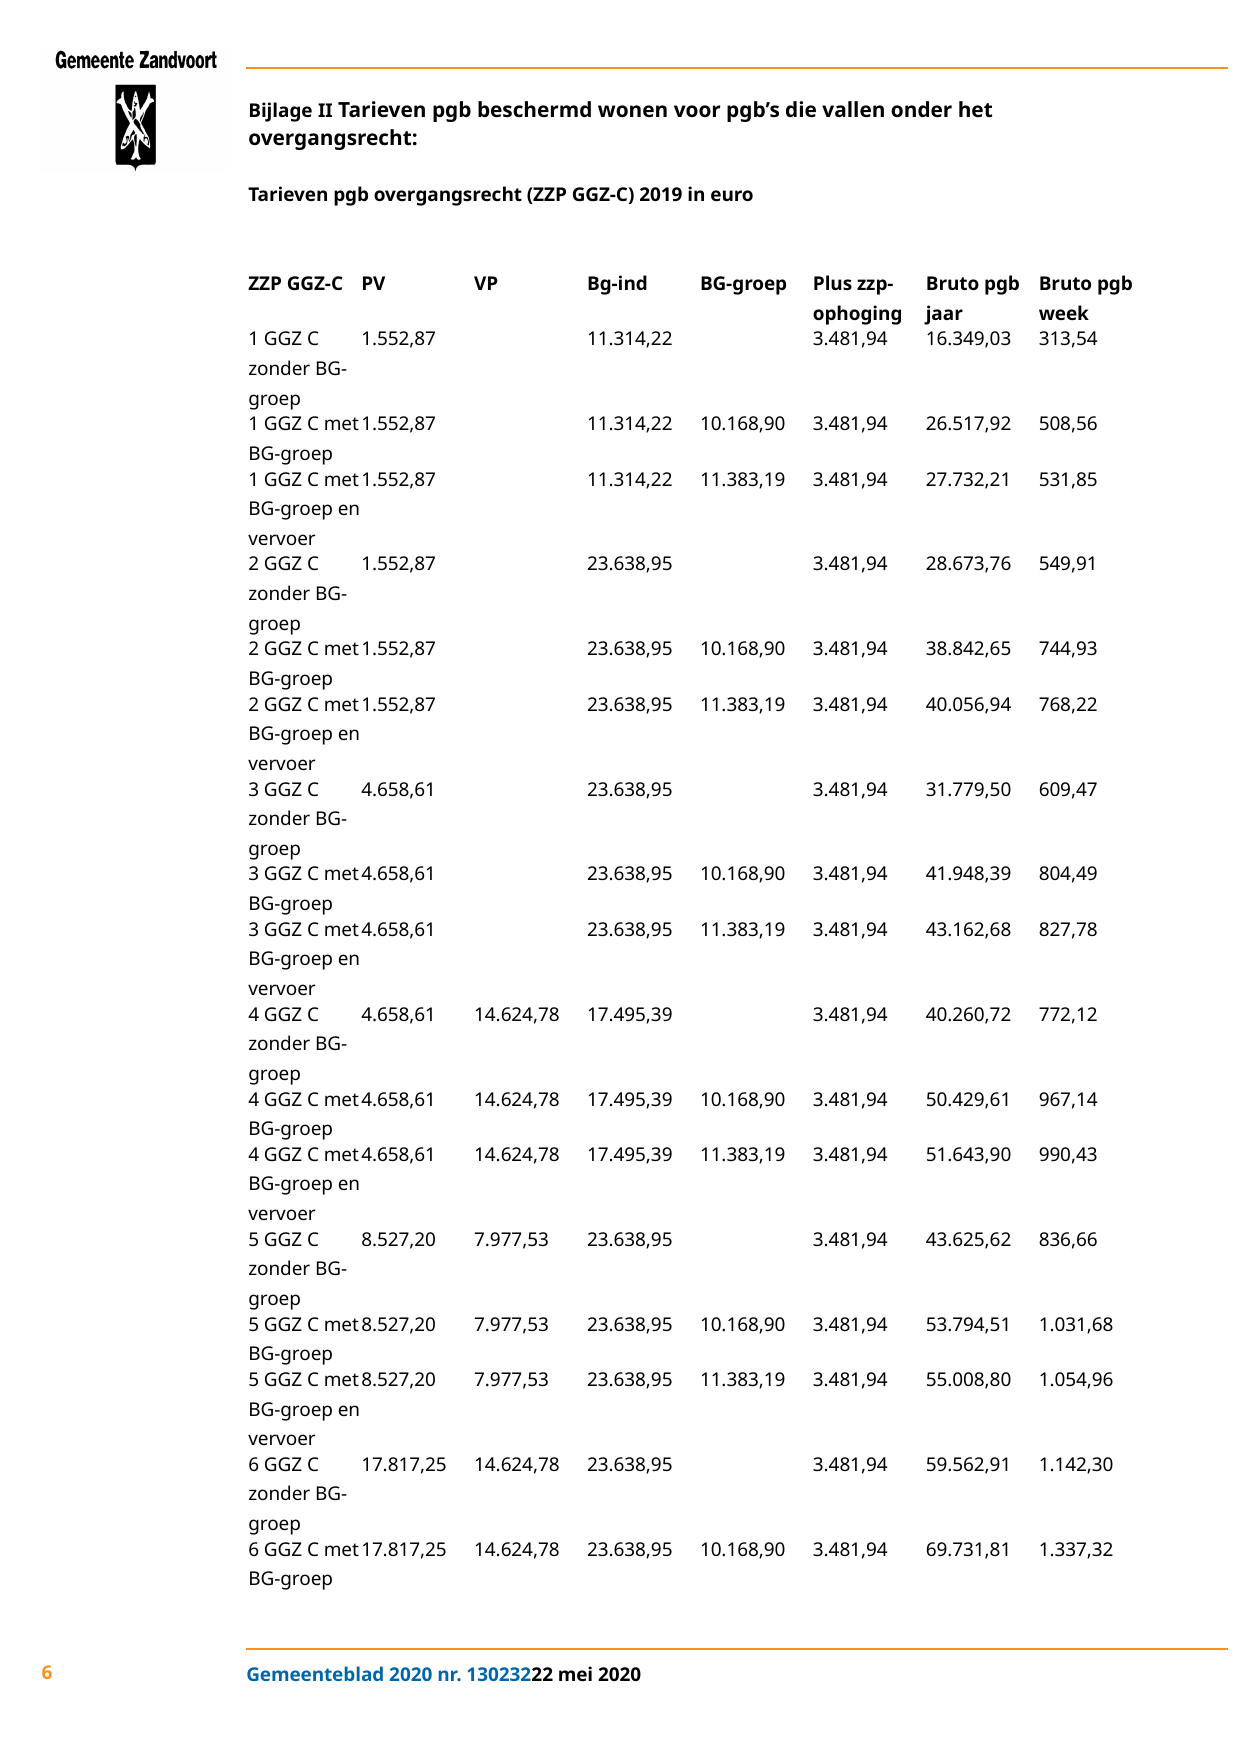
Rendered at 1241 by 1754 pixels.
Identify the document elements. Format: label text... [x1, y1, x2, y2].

table_cell 69.731,81 [926, 1536, 1038, 1591]
table_header Plus zzp-ophoging [813, 270, 926, 326]
table_cell 10.168,90 [700, 1536, 813, 1591]
table_cell 23.638,95 [587, 1536, 700, 1591]
table_cell 59.562,91 [926, 1451, 1038, 1536]
table_cell 11.383,19 [700, 466, 813, 551]
table_cell 4 GGZ C met BG-groep en vervoer [248, 1141, 361, 1226]
table_cell 531,85 [1039, 466, 1152, 551]
table_cell 3.481,94 [813, 636, 926, 691]
table_cell 10.168,90 [700, 1086, 813, 1141]
table_cell 5 GGZ C zonder BG-groep [248, 1226, 361, 1311]
table_header VP [474, 270, 587, 326]
table_cell 3 GGZ C met BG-groep en vervoer [248, 916, 361, 1001]
table_cell 744,93 [1039, 636, 1152, 691]
table_cell 10.168,90 [700, 636, 813, 691]
table_cell 23.638,95 [587, 916, 700, 1001]
table_header ZZP GGZ-C [248, 270, 361, 326]
table_cell 16.349,03 [926, 326, 1038, 410]
table_cell 40.260,72 [926, 1001, 1038, 1086]
table_header Bg-ind [587, 270, 700, 326]
table_cell 14.624,78 [474, 1536, 587, 1591]
table_cell 508,56 [1039, 410, 1152, 466]
table_cell 1.552,87 [361, 636, 474, 691]
table_cell 827,78 [1039, 916, 1152, 1001]
table_cell 609,47 [1039, 776, 1152, 861]
table_cell [474, 410, 587, 466]
table_cell 3.481,94 [813, 776, 926, 861]
table_cell 3.481,94 [813, 410, 926, 466]
table_cell 8.527,20 [361, 1311, 474, 1366]
table_cell 31.779,50 [926, 776, 1038, 861]
table_cell 17.495,39 [587, 1141, 700, 1226]
table_cell 5 GGZ C met BG-groep en vervoer [248, 1366, 361, 1451]
table_cell 967,14 [1039, 1086, 1152, 1141]
table_cell 1 GGZ C zonder BG-groep [248, 326, 361, 410]
table_cell 53.794,51 [926, 1311, 1038, 1366]
table_cell 28.673,76 [926, 551, 1038, 636]
table_cell 1 GGZ C met BG-groep [248, 410, 361, 466]
table_cell 1.054,96 [1039, 1366, 1152, 1451]
table_cell 14.624,78 [474, 1086, 587, 1141]
table_cell [474, 916, 587, 1001]
table_cell 6 GGZ C zonder BG-groep [248, 1451, 361, 1536]
table_cell 5 GGZ C met BG-groep [248, 1311, 361, 1366]
table_cell 11.314,22 [587, 326, 700, 410]
table_cell 14.624,78 [474, 1451, 587, 1536]
table_cell [700, 1226, 813, 1311]
table_cell 3.481,94 [813, 1226, 926, 1311]
table_cell 50.429,61 [926, 1086, 1038, 1141]
table_cell 3.481,94 [813, 1001, 926, 1086]
table_cell [474, 776, 587, 861]
table_cell 55.008,80 [926, 1366, 1038, 1451]
table_cell 7.977,53 [474, 1311, 587, 1366]
table_cell 17.495,39 [587, 1001, 700, 1086]
table_cell 4 GGZ C zonder BG-groep [248, 1001, 361, 1086]
table_cell 23.638,95 [587, 861, 700, 916]
table_cell 51.643,90 [926, 1141, 1038, 1226]
table_cell 10.168,90 [700, 1311, 813, 1366]
table_cell 1.142,30 [1039, 1451, 1152, 1536]
table_cell 11.383,19 [700, 916, 813, 1001]
table_cell 23.638,95 [587, 1226, 700, 1311]
table_cell 1.552,87 [361, 326, 474, 410]
table_cell 17.495,39 [587, 1086, 700, 1141]
table_cell 11.314,22 [587, 410, 700, 466]
table_cell 41.948,39 [926, 861, 1038, 916]
table_cell 26.517,92 [926, 410, 1038, 466]
table_cell 3.481,94 [813, 1366, 926, 1451]
table_cell 43.625,62 [926, 1226, 1038, 1311]
table_cell 7.977,53 [474, 1366, 587, 1451]
table_cell 836,66 [1039, 1226, 1152, 1311]
table_cell 17.817,25 [361, 1536, 474, 1591]
table_cell 3.481,94 [813, 1311, 926, 1366]
table_cell 4.658,61 [361, 861, 474, 916]
table_cell [474, 691, 587, 776]
text Bijlage II Tarieven pgb beschermd wonen voor pgb’s die vallen onder het overgangsrecht: [248, 95, 1152, 152]
table_cell 768,22 [1039, 691, 1152, 776]
table_cell [474, 326, 587, 410]
table_cell 23.638,95 [587, 551, 700, 636]
table_cell 6 GGZ C met BG-groep [248, 1536, 361, 1591]
table_cell 4.658,61 [361, 776, 474, 861]
table_cell 23.638,95 [587, 691, 700, 776]
table_cell 1.337,32 [1039, 1536, 1152, 1591]
table_cell 1 GGZ C met BG-groep en vervoer [248, 466, 361, 551]
table_cell 23.638,95 [587, 1311, 700, 1366]
table_cell [474, 636, 587, 691]
table_cell 3 GGZ C zonder BG-groep [248, 776, 361, 861]
table_cell 2 GGZ C zonder BG-groep [248, 551, 361, 636]
table_cell 1.552,87 [361, 691, 474, 776]
table_cell 11.314,22 [587, 466, 700, 551]
table_cell 4.658,61 [361, 1086, 474, 1141]
table_cell [474, 861, 587, 916]
table_cell 11.383,19 [700, 1141, 813, 1226]
table_cell 14.624,78 [474, 1141, 587, 1226]
table_cell 772,12 [1039, 1001, 1152, 1086]
table_cell 10.168,90 [700, 861, 813, 916]
table_header Bruto pgb week [1039, 270, 1152, 326]
table_cell 4 GGZ C met BG-groep [248, 1086, 361, 1141]
table_cell 38.842,65 [926, 636, 1038, 691]
table_cell 3.481,94 [813, 466, 926, 551]
table_header Bruto pgb jaar [926, 270, 1038, 326]
table_cell 3.481,94 [813, 1141, 926, 1226]
table_cell [700, 551, 813, 636]
table_cell [700, 326, 813, 410]
table_cell 3.481,94 [813, 1086, 926, 1141]
table_cell 14.624,78 [474, 1001, 587, 1086]
table_cell 7.977,53 [474, 1226, 587, 1311]
table_cell 2 GGZ C met BG-groep [248, 636, 361, 691]
table_cell 3.481,94 [813, 326, 926, 410]
table_cell [474, 551, 587, 636]
table_cell 23.638,95 [587, 1366, 700, 1451]
table_cell 4.658,61 [361, 916, 474, 1001]
table_cell 3.481,94 [813, 861, 926, 916]
table_cell 3.481,94 [813, 1536, 926, 1591]
table_cell 2 GGZ C met BG-groep en vervoer [248, 691, 361, 776]
table_cell 10.168,90 [700, 410, 813, 466]
table_cell 3.481,94 [813, 916, 926, 1001]
table_cell 3 GGZ C met BG-groep [248, 861, 361, 916]
table_cell 313,54 [1039, 326, 1152, 410]
table_cell 1.031,68 [1039, 1311, 1152, 1366]
table_cell 40.056,94 [926, 691, 1038, 776]
table_header BG-groep [700, 270, 813, 326]
table_cell 17.817,25 [361, 1451, 474, 1536]
table_cell 27.732,21 [926, 466, 1038, 551]
picture [41, 47, 231, 172]
table_cell 3.481,94 [813, 691, 926, 776]
table_cell 8.527,20 [361, 1226, 474, 1311]
table_cell 4.658,61 [361, 1141, 474, 1226]
text Tarieven pgb overgangsrecht (ZZP GGZ-C) 2019 in euro [248, 181, 1152, 207]
table_cell 804,49 [1039, 861, 1152, 916]
table_header PV [361, 270, 474, 326]
table_cell 990,43 [1039, 1141, 1152, 1226]
table_cell [700, 1001, 813, 1086]
table_cell 43.162,68 [926, 916, 1038, 1001]
table_cell [700, 776, 813, 861]
table_cell 23.638,95 [587, 776, 700, 861]
table_cell 3.481,94 [813, 551, 926, 636]
table_cell 11.383,19 [700, 691, 813, 776]
table_cell 4.658,61 [361, 1001, 474, 1086]
table_cell 23.638,95 [587, 1451, 700, 1536]
table_cell 8.527,20 [361, 1366, 474, 1451]
table_cell 3.481,94 [813, 1451, 926, 1536]
table_cell 23.638,95 [587, 636, 700, 691]
table_cell [474, 466, 587, 551]
table_cell [700, 1451, 813, 1536]
table_cell 1.552,87 [361, 466, 474, 551]
table_cell 549,91 [1039, 551, 1152, 636]
table_cell 1.552,87 [361, 551, 474, 636]
table_cell 1.552,87 [361, 410, 474, 466]
table_cell 11.383,19 [700, 1366, 813, 1451]
